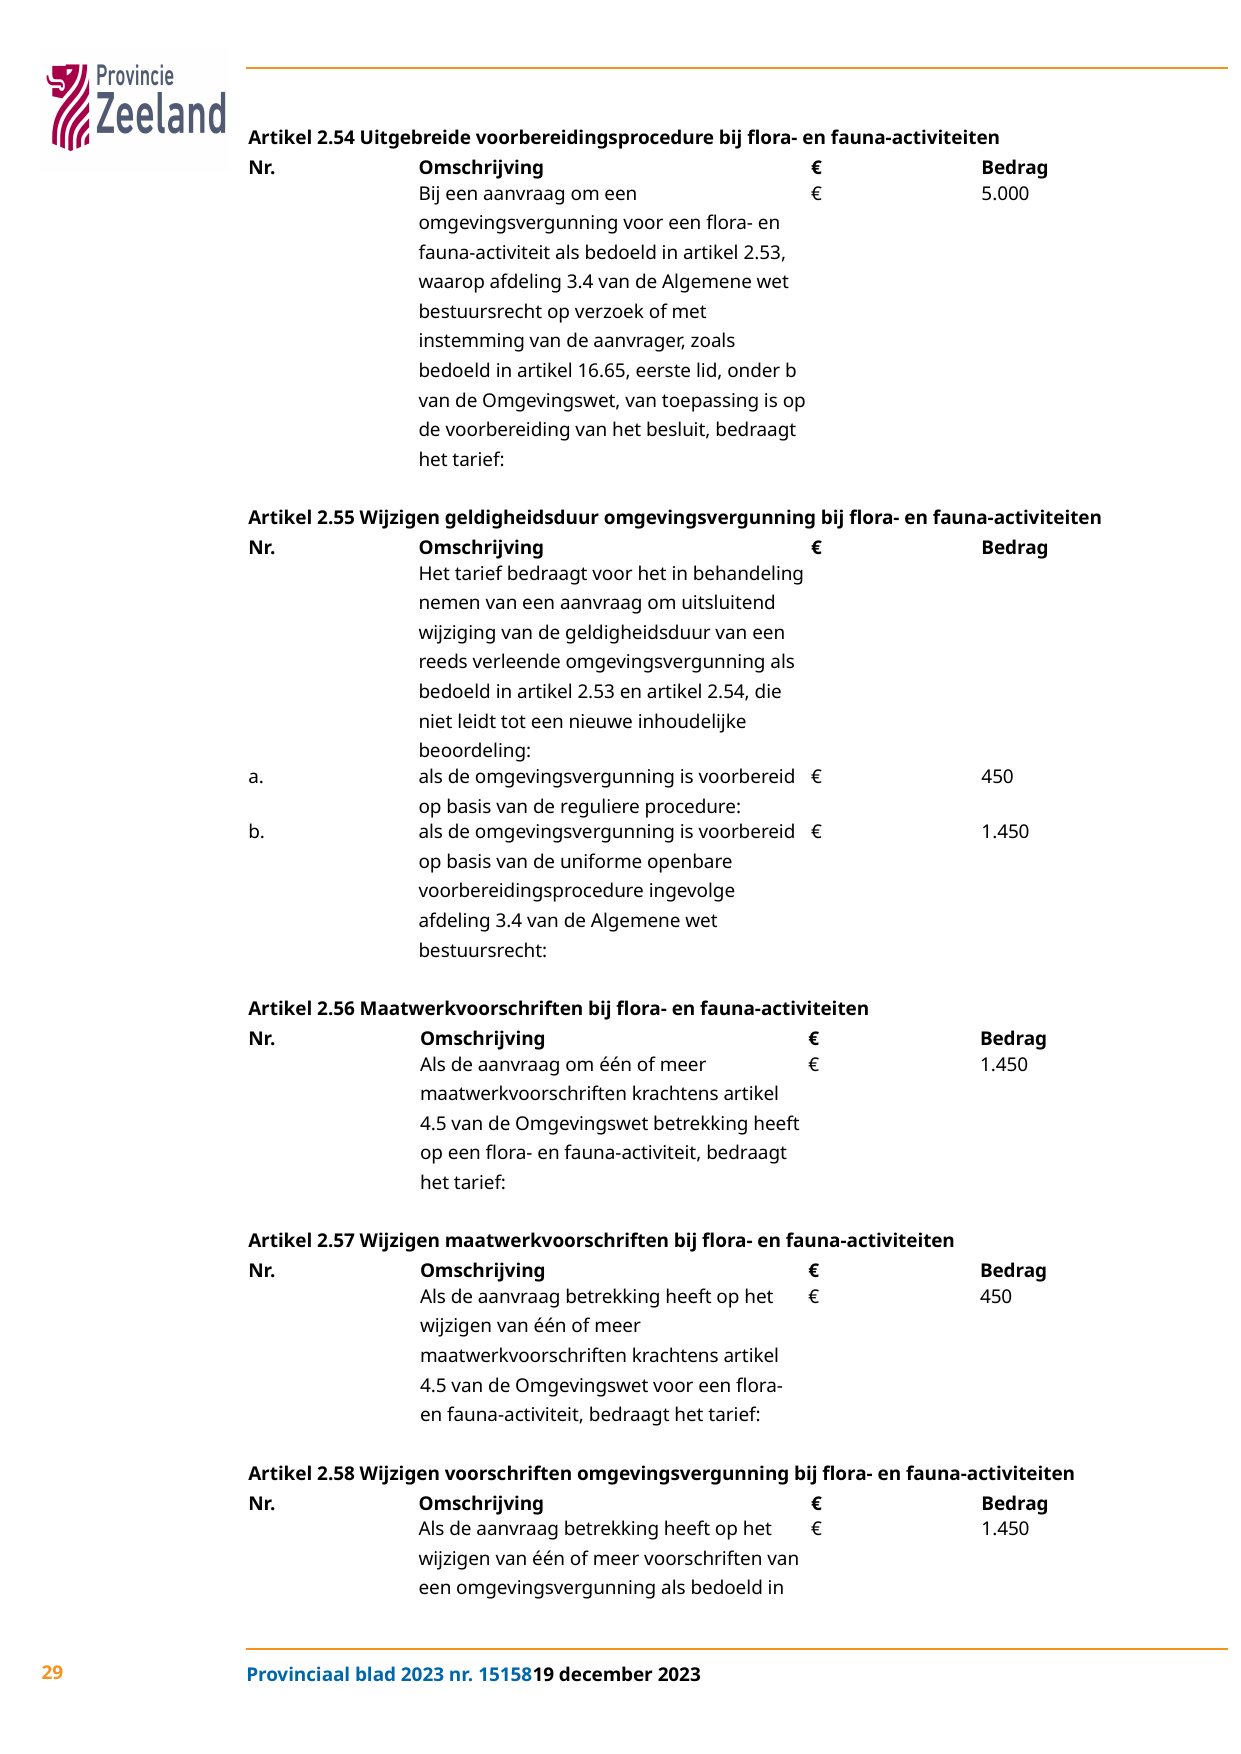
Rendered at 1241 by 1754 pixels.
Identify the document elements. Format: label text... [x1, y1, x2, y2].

table_header Bedrag [981, 1490, 1152, 1515]
table_cell € [808, 1051, 980, 1195]
table_cell Het tarief bedraagt voor het in behandeling nemen van een aanvraag om uitsluitend wijziging van de geldigheidsduur van een reeds verleende omgevingsvergunning als bedoeld in artikel 2.53 en artikel 2.54, die niet leidt tot een nieuwe inhoudelijke beoordeling: [418, 560, 811, 763]
text Artikel 2.55 Wijzigen geldigheidsduur omgevingsvergunning bij flora- en fauna-activiteiten [248, 504, 1152, 530]
table_cell € [811, 180, 981, 472]
table_header Omschrijving [418, 534, 811, 560]
table_header € [808, 1025, 980, 1051]
table_cell € [811, 819, 981, 963]
table_cell [248, 1515, 418, 1600]
table_cell [248, 1283, 420, 1427]
table_header € [808, 1258, 980, 1283]
table_header Bedrag [980, 1258, 1152, 1283]
table_header Omschrijving [418, 154, 811, 180]
text Artikel 2.58 Wijzigen voorschriften omgevingsvergunning bij flora- en fauna-activiteiten [248, 1460, 1152, 1486]
text Artikel 2.56 Maatwerkvoorschriften bij flora- en fauna-activiteiten [248, 995, 1152, 1021]
table_cell 450 [980, 1283, 1152, 1427]
table_cell [248, 180, 418, 472]
table_header Nr. [248, 1490, 418, 1515]
picture [41, 47, 231, 172]
table_cell € [808, 1283, 980, 1427]
table_header € [811, 1490, 981, 1515]
table_cell Bij een aanvraag om een omgevingsvergunning voor een flora- en fauna-activiteit als bedoeld in artikel 2.53, waarop afdeling 3.4 van de Algemene wet bestuursrecht op verzoek of met instemming van de aanvrager, zoals bedoeld in artikel 16.65, eerste lid, onder b van de Omgevingswet, van toepassing is op de voorbereiding van het besluit, bedraagt het tarief: [418, 180, 811, 472]
table_cell Als de aanvraag betrekking heeft op het wijzigen van één of meer voorschriften van een omgevingsvergunning als bedoeld in [418, 1515, 811, 1600]
table_header Nr. [248, 534, 418, 560]
table_header Bedrag [981, 154, 1152, 180]
table_cell [248, 560, 418, 763]
table_cell 1.450 [981, 1515, 1152, 1600]
table_cell 5.000 [981, 180, 1152, 472]
table_cell [981, 560, 1152, 763]
table_cell Als de aanvraag betrekking heeft op het wijzigen van één of meer maatwerkvoorschriften krachtens artikel 4.5 van de Omgevingswet voor een flora- en fauna-activiteit, bedraagt het tarief: [420, 1283, 808, 1427]
table_header Bedrag [980, 1025, 1152, 1051]
table_header € [811, 154, 981, 180]
table_cell Als de aanvraag om één of meer maatwerkvoorschriften krachtens artikel 4.5 van de Omgevingswet betrekking heeft op een flora- en fauna-activiteit, bedraagt het tarief: [420, 1051, 808, 1195]
table_header Nr. [248, 1258, 420, 1283]
table_cell als de omgevingsvergunning is voorbereid op basis van de reguliere procedure: [418, 763, 811, 818]
table_header Omschrijving [418, 1490, 811, 1515]
text Artikel 2.54 Uitgebreide voorbereidingsprocedure bij flora- en fauna-activiteiten [248, 124, 1152, 150]
table_header € [811, 534, 981, 560]
table_cell als de omgevingsvergunning is voorbereid op basis van de uniforme openbare voorbereidingsprocedure ingevolge afdeling 3.4 van de Algemene wet bestuursrecht: [418, 819, 811, 963]
table_cell [248, 1051, 420, 1195]
table_header Nr. [248, 154, 418, 180]
table_header Bedrag [981, 534, 1152, 560]
table_cell [811, 560, 981, 763]
table_cell € [811, 1515, 981, 1600]
table_cell b. [248, 819, 418, 963]
table_cell 1.450 [980, 1051, 1152, 1195]
table_cell 450 [981, 763, 1152, 818]
table_cell 1.450 [981, 819, 1152, 963]
table_header Omschrijving [420, 1025, 808, 1051]
table_cell € [811, 763, 981, 818]
table_header Omschrijving [420, 1258, 808, 1283]
table_header Nr. [248, 1025, 420, 1051]
text Artikel 2.57 Wijzigen maatwerkvoorschriften bij flora- en fauna-activiteiten [248, 1228, 1152, 1253]
table_cell a. [248, 763, 418, 818]
